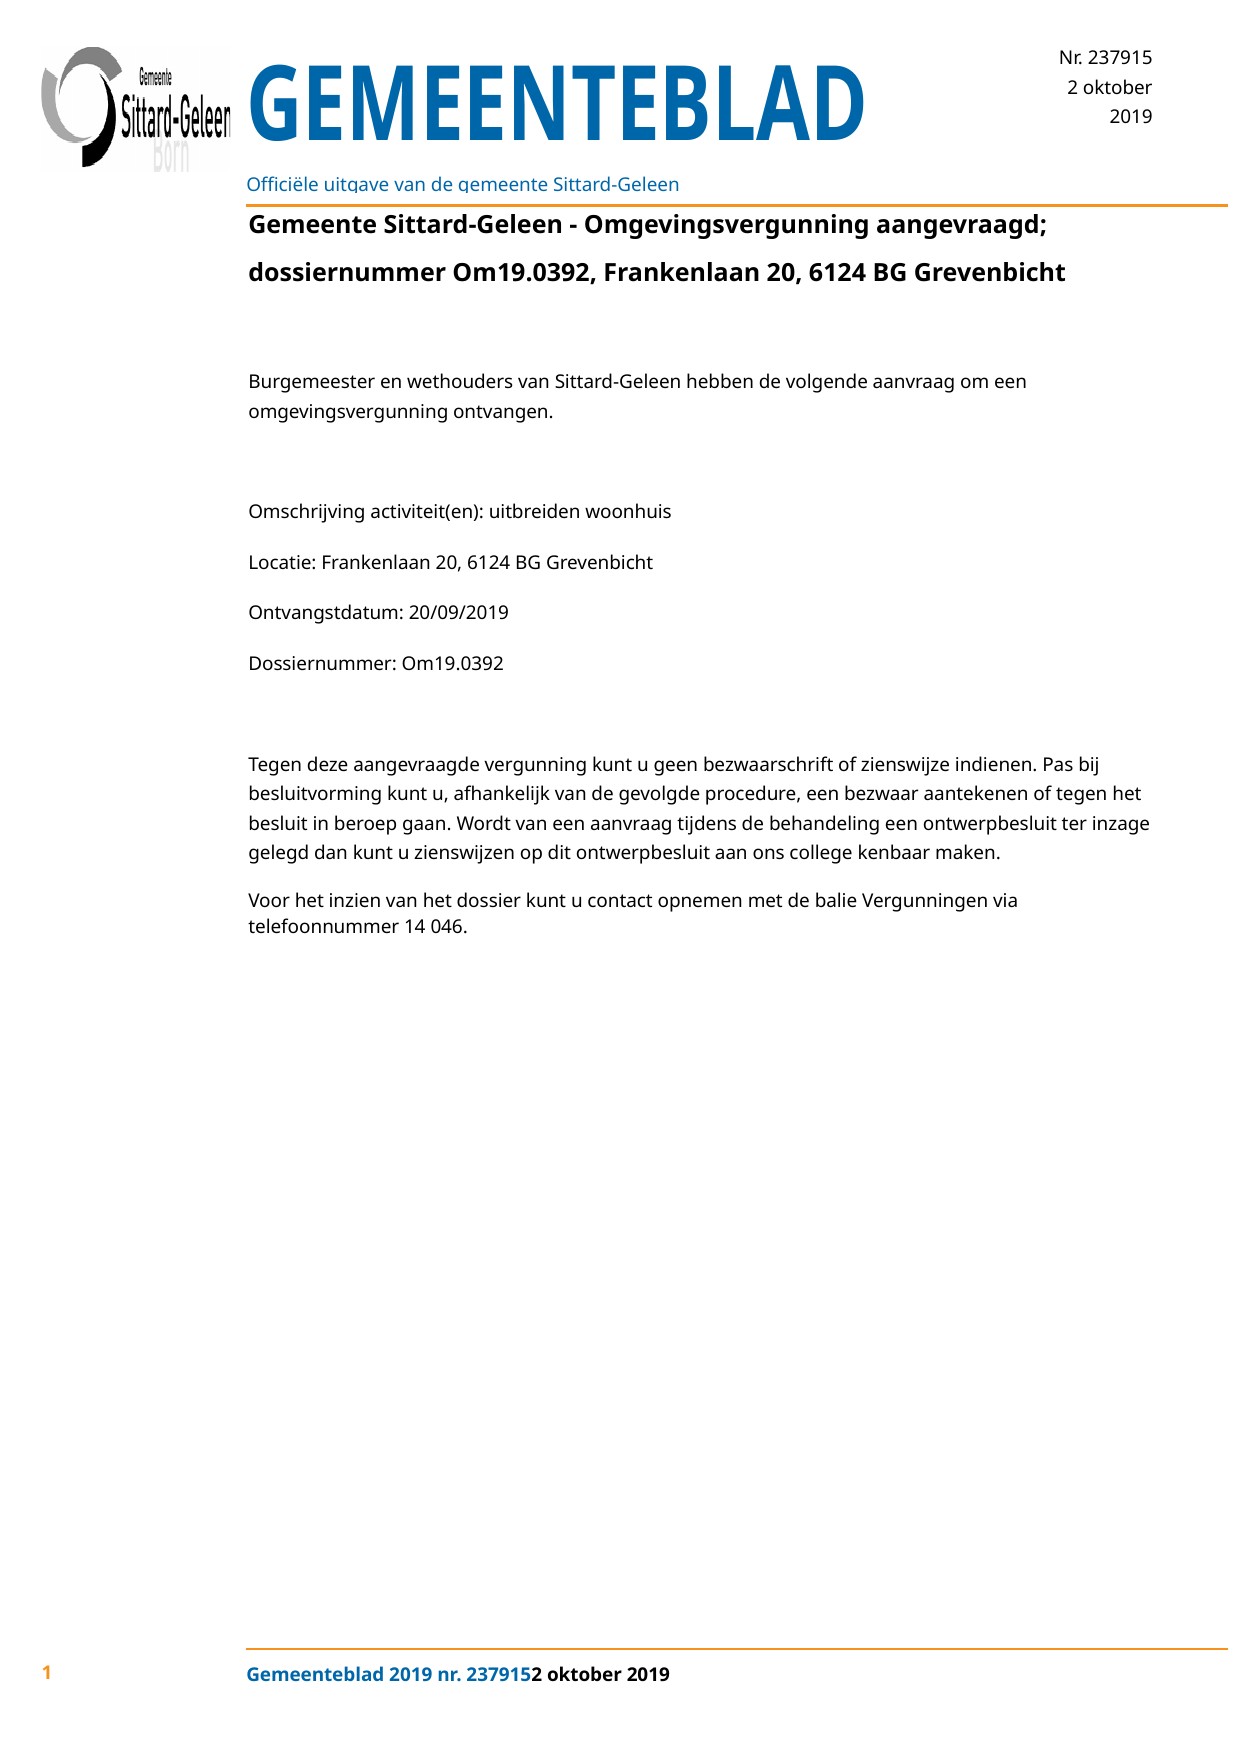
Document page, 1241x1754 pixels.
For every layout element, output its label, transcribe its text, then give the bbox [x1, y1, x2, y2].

text Locatie: Frankenlaan 20, 6124 BG Grevenbicht [248, 549, 1152, 575]
text Ontvangstdatum: 20/09/2019 [248, 599, 1152, 625]
text Dossiernummer: Om19.0392 [248, 650, 1152, 676]
text Tegen deze aangevraagde vergunning kunt u geen bezwaarschrift of zienswijze indienen. Pas bij besluitvorming kunt u, afhankelijk van de gevolgde procedure, een bezwaar aantekenen of tegen het besluit in beroep gaan. Wordt van een aanvraag tijdens de behandeling een ontwerpbesluit ter inzage gelegd dan kunt u zienswijzen op dit ontwerpbesluit aan ons college kenbaar maken. [248, 751, 1152, 865]
picture [41, 47, 231, 172]
text Voor het inzien van het dossier kunt u contact opnemen met de balie Vergunningen via telefoonnummer 14 046. [248, 887, 1152, 939]
text Omschrijving activiteit(en): uitbreiden woonhuis [248, 499, 1152, 524]
text Gemeente Sittard-Geleen - Omgevingsvergunning aangevraagd; dossiernummer Om19.0392, Frankenlaan 20, 6124 BG Grevenbicht [248, 207, 1152, 288]
text Burgemeester en wethouders van Sittard-Geleen hebben de volgende aanvraag om een omgevingsvergunning ontvangen. [248, 368, 1152, 424]
